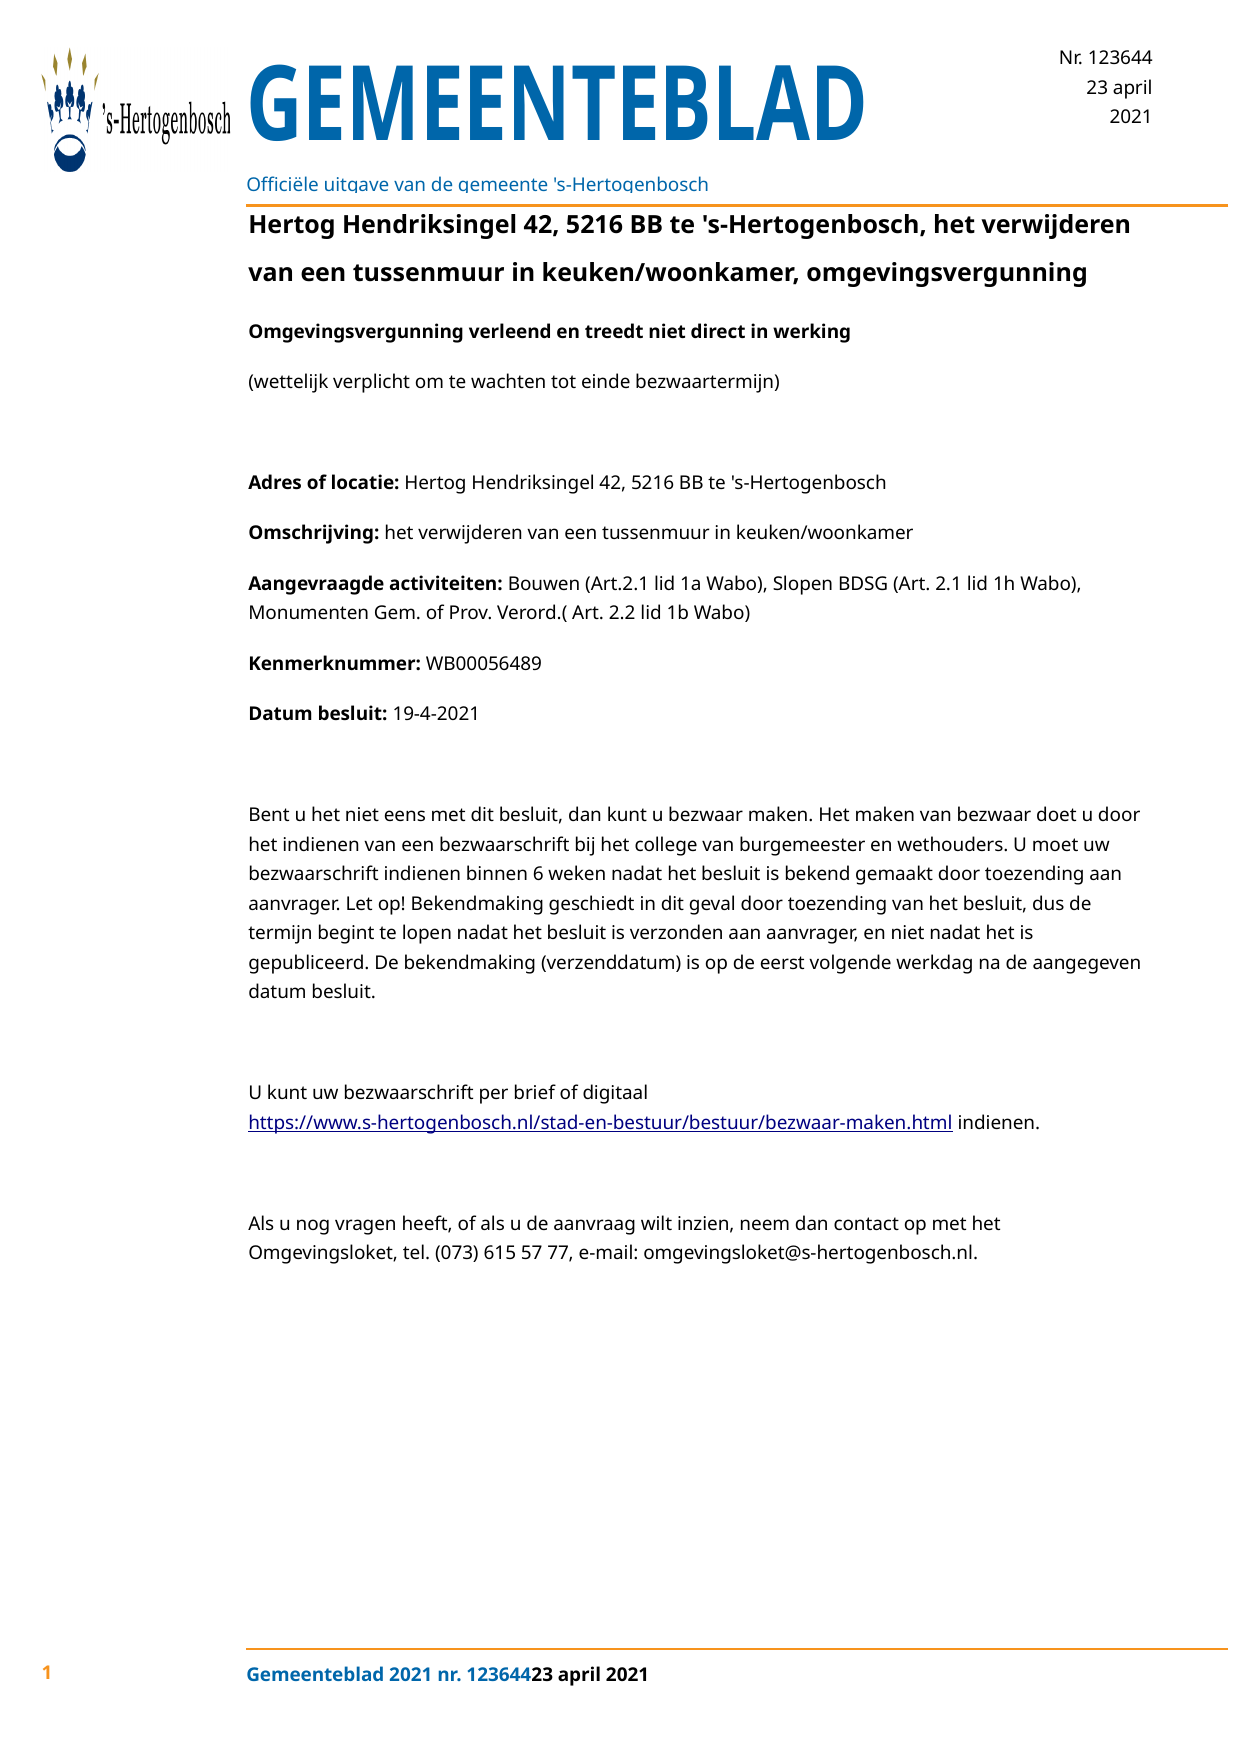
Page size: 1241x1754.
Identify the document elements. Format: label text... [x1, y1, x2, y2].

text Aangevraagde activiteiten: Bouwen (Art.2.1 lid 1a Wabo), Slopen BDSG (Art. 2.1 lid 1h Wabo), Monumenten Gem. of Prov. Verord.( Art. 2.2 lid 1b Wabo) [248, 570, 1152, 625]
text Adres of locatie: Hertog Hendriksingel 42, 5216 BB te 's-Hertogenbosch [248, 469, 1152, 495]
text Kenmerknummer: WB00056489 [248, 650, 1152, 676]
picture [41, 47, 231, 172]
text Omschrijving: het verwijderen van een tussenmuur in keuken/woonkamer [248, 519, 1152, 545]
text Hertog Hendriksingel 42, 5216 BB te 's-Hertogenbosch, het verwijderen van een tussenmuur in keuken/woonkamer, omgevingsvergunning [248, 207, 1152, 288]
text Omgevingsvergunning verleend en treedt niet direct in werking [248, 318, 1152, 344]
text (wettelijk verplicht om te wachten tot einde bezwaartermijn) [248, 368, 1152, 394]
text Bent u het niet eens met dit besluit, dan kunt u bezwaar maken. Het maken van bezwaar doet u door het indienen van een bezwaarschrift bij het college van burgemeester en wethouders. U moet uw bezwaarschrift indienen binnen 6 weken nadat het besluit is bekend gemaakt door toezending aan aanvrager. Let op! Bekendmaking geschiedt in dit geval door toezending van het besluit, dus de termijn begint te lopen nadat het besluit is verzonden aan aanvrager, en niet nadat het is gepubliceerd. De bekendmaking (verzenddatum) is op de eerst volgende werkdag na de aangegeven datum besluit. [248, 801, 1152, 1004]
text U kunt uw bezwaarschrift per brief of digitaal https://www.s-hertogenbosch.nl/stad-en-bestuur/bestuur/bezwaar-maken.html indienen. [248, 1079, 1152, 1135]
text Datum besluit: 19-4-2021 [248, 700, 1152, 726]
text Als u nog vragen heeft, of als u de aanvraag wilt inzien, neem dan contact op met het Omgevingsloket, tel. (073) 615 57 77, e-mail: omgevingsloket@s-hertogenbosch.nl. [248, 1210, 1152, 1265]
